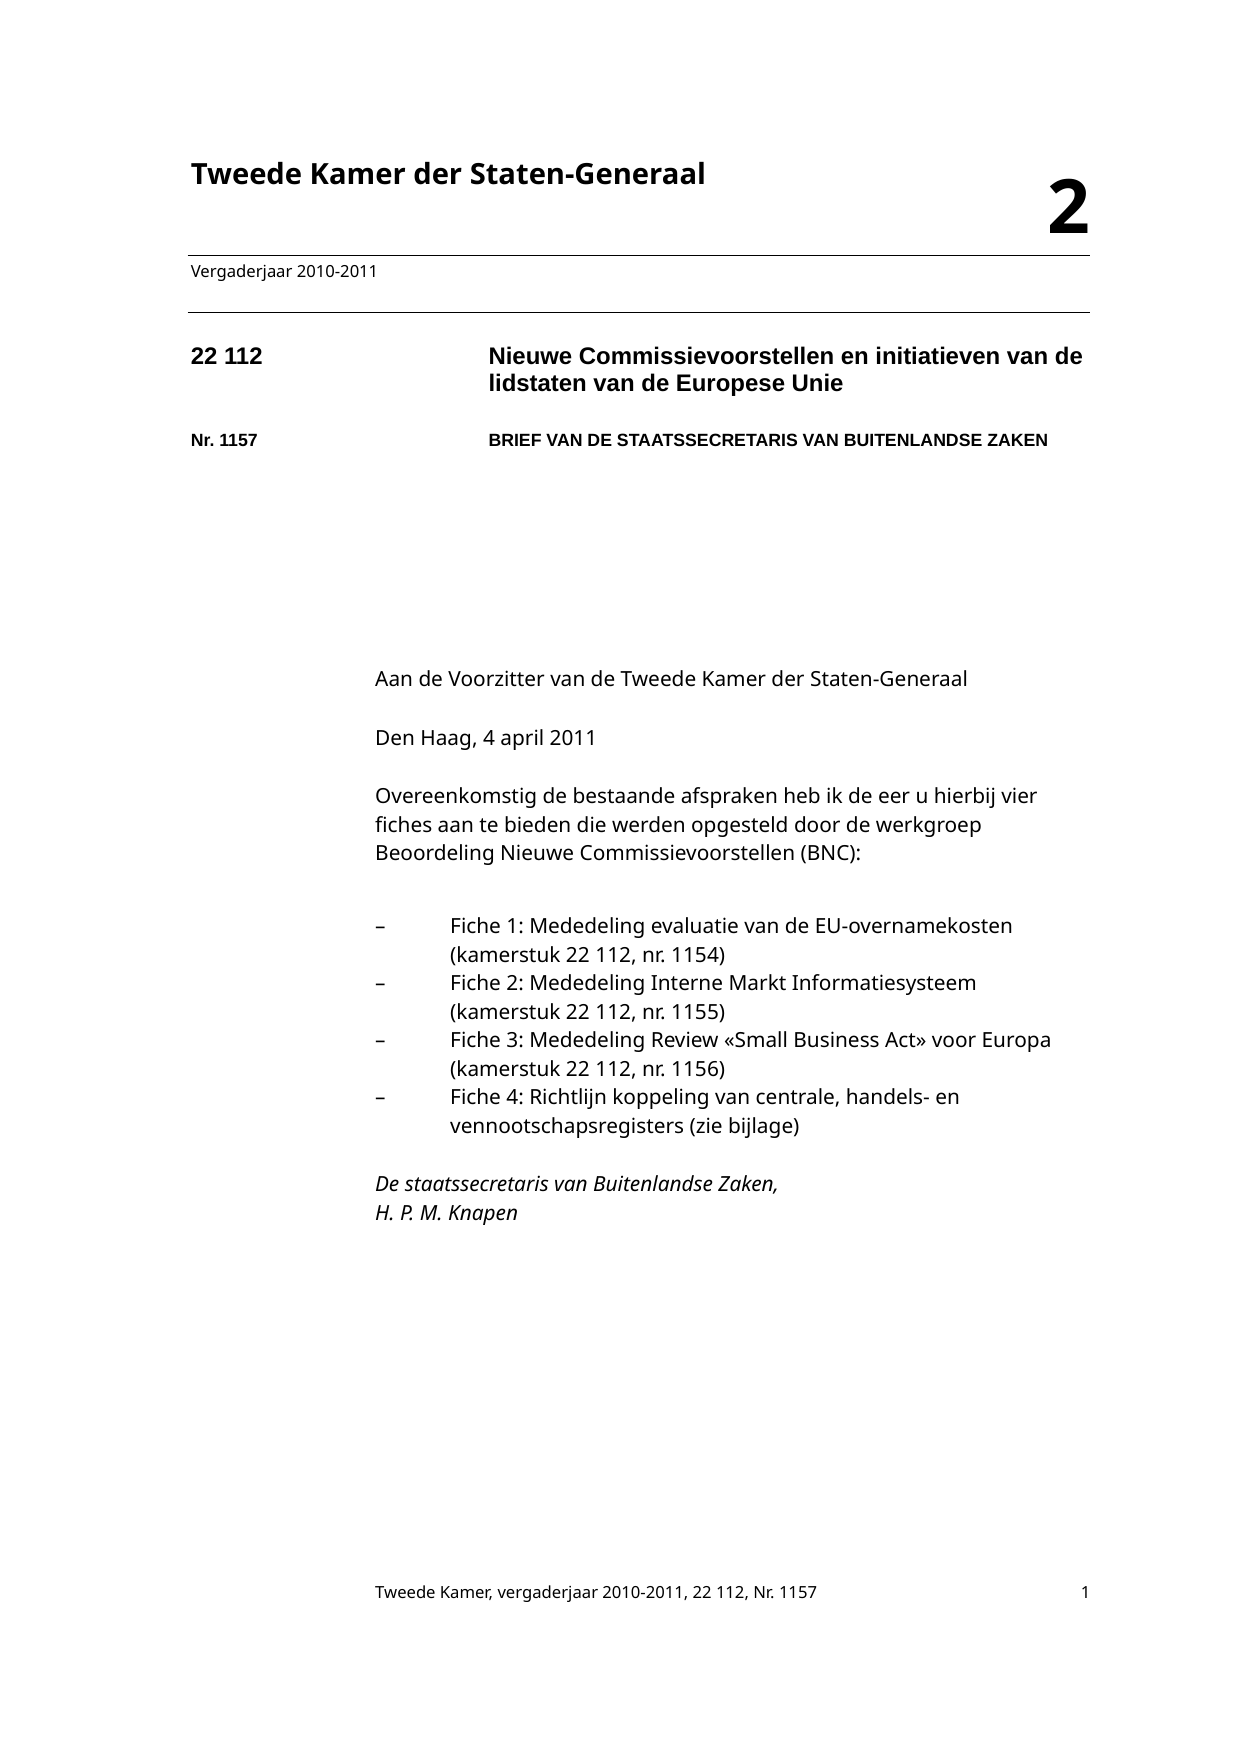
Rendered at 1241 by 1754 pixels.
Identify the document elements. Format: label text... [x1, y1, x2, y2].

table_header 2 [910, 150, 1090, 255]
table_header Tweede Kamer der Staten-Generaal [188, 150, 909, 255]
table_cell [485, 256, 1090, 312]
table_cell Nieuwe Commissievoorstellen en initiatieven van de lidstaten van de Europese Unie [485, 339, 1090, 427]
text De staatssecretaris van Buitenlandse Zaken, [375, 1169, 1090, 1198]
list Fiche 3: Mededeling Review «Small Business Act» voor Europa (kamerstuk 22 112, nr. 1156) [375, 1025, 1090, 1082]
table_cell Nr. 1157 [188, 427, 485, 546]
text H. P. M. Knapen [375, 1198, 1090, 1226]
text Overeenkomstig de bestaande afspraken heb ik de eer u hierbij vier fiches aan te bieden die werden opgesteld door de werkgroep Beoordeling Nieuwe Commissievoorstellen (BNC): [375, 781, 1090, 867]
table_cell Vergaderjaar 2010-2011 [188, 256, 485, 312]
table_cell 22 112 [188, 339, 485, 427]
table_cell BRIEF VAN DE STAATSSECRETARIS VAN BUITENLANDSE ZAKEN [485, 427, 1090, 546]
list Fiche 2: Mededeling Interne Markt Informatiesysteem (kamerstuk 22 112, nr. 1155) [375, 968, 1090, 1025]
list Fiche 1: Mededeling evaluatie van de EU-overnamekosten (kamerstuk 22 112, nr. 1154) [375, 912, 1090, 968]
table_cell [188, 313, 485, 339]
text Den Haag, 4 april 2011 [375, 723, 1090, 751]
table_cell [485, 313, 1090, 339]
text Aan de Voorzitter van de Tweede Kamer der Staten-Generaal [375, 664, 1090, 693]
list Fiche 4: Richtlijn koppeling van centrale, handels- en vennootschapsregisters (zie bijlage) [375, 1082, 1090, 1139]
